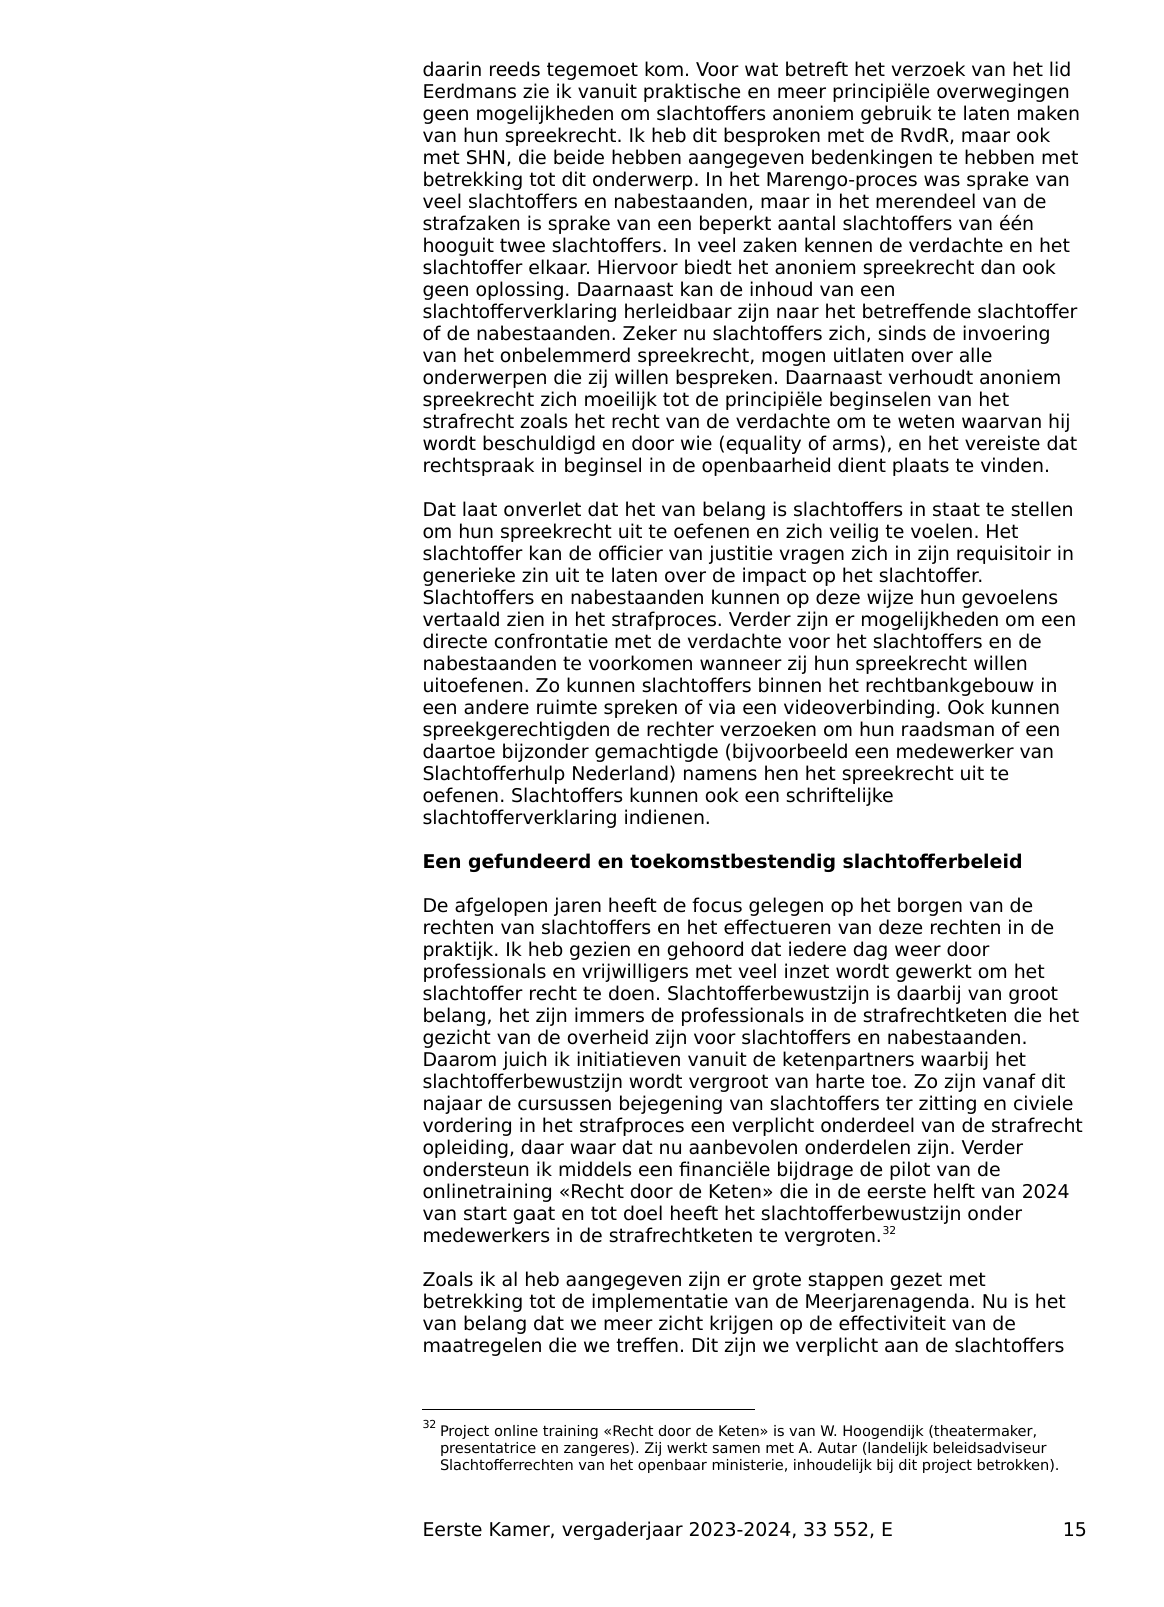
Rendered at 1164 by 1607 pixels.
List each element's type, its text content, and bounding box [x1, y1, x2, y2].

text Zoals ik al heb aangegeven zijn er grote stappen gezet met betrekking tot de implementatie van de Meerjarenagenda. Nu is het van belang dat we meer zicht krijgen op de effectiviteit van de maatregelen die we treffen. Dit zijn we verplicht aan de slachtoffers [422, 1269, 1087, 1357]
subtitle Een gefundeerd en toekomstbestendig slachtofferbeleid [422, 851, 1087, 873]
text daarin reeds tegemoet kom. Voor wat betreft het verzoek van het lid Eerdmans zie ik vanuit praktische en meer principiële overwegingen geen mogelijkheden om slachtoffers anoniem gebruik te laten maken van hun spreekrecht. Ik heb dit besproken met de RvdR, maar ook met SHN, die beide hebben aangegeven bedenkingen te hebben met betrekking tot dit onderwerp. In het Marengo-proces was sprake van veel slachtoffers en nabestaanden, maar in het merendeel van de strafzaken is sprake van een beperkt aantal slachtoffers van één hooguit twee slachtoffers. In veel zaken kennen de verdachte en het slachtoffer elkaar. Hiervoor biedt het anoniem spreekrecht dan ook geen oplossing. Daarnaast kan de inhoud van een slachtofferverklaring herleidbaar zijn naar het betreffende slachtoffer of de nabestaanden. Zeker nu slachtoffers zich, sinds de invoering van het onbelemmerd spreekrecht, mogen uitlaten over alle onderwerpen die zij willen bespreken. Daarnaast verhoudt anoniem spreekrecht zich moeilijk tot de principiële beginselen van het strafrecht zoals het recht van de verdachte om te weten waarvan hij wordt beschuldigd en door wie (equality of arms), en het vereiste dat rechtspraak in beginsel in de openbaarheid dient plaats te vinden. [422, 59, 1087, 477]
text De afgelopen jaren heeft de focus gelegen op het borgen van de rechten van slachtoffers en het effectueren van deze rechten in de praktijk. Ik heb gezien en gehoord dat iedere dag weer door professionals en vrijwilligers met veel inzet wordt gewerkt om het slachtoffer recht te doen. Slachtofferbewustzijn is daarbij van groot belang, het zijn immers de professionals in de strafrechtketen die het gezicht van de overheid zijn voor slachtoffers en nabestaanden. Daarom juich ik initiatieven vanuit de ketenpartners waarbij het slachtofferbewustzijn wordt vergroot van harte toe. Zo zijn vanaf dit najaar de cursussen bejegening van slachtoffers ter zitting en civiele vordering in het strafproces een verplicht onderdeel van de strafrecht opleiding, daar waar dat nu aanbevolen onderdelen zijn. Verder ondersteun ik middels een financiële bijdrage de pilot van de onlinetraining «Recht door de Keten» die in de eerste helft van 2024 van start gaat en tot doel heeft het slachtofferbewustzijn onder medewerkers in de strafrechtketen te vergroten. [422, 895, 1087, 1247]
text Project online training «Recht door de Keten» is van W. Hoogendijk (theatermaker, presentatrice en zangeres). Zij werkt samen met A. Autar (landelijk beleidsadviseur Slachtofferrechten van het openbaar ministerie, inhoudelijk bij dit project betrokken). [422, 1418, 1087, 1474]
text Dat laat onverlet dat het van belang is slachtoffers in staat te stellen om hun spreekrecht uit te oefenen en zich veilig te voelen. Het slachtoffer kan de officier van justitie vragen zich in zijn requisitoir in generieke zin uit te laten over de impact op het slachtoffer. Slachtoffers en nabestaanden kunnen op deze wijze hun gevoelens vertaald zien in het strafproces. Verder zijn er mogelijkheden om een directe confrontatie met de verdachte voor het slachtoffers en de nabestaanden te voorkomen wanneer zij hun spreekrecht willen uitoefenen. Zo kunnen slachtoffers binnen het rechtbankgebouw in een andere ruimte spreken of via een videoverbinding. Ook kunnen spreekgerechtigden de rechter verzoeken om hun raadsman of een daartoe bijzonder gemachtigde (bijvoorbeeld een medewerker van Slachtofferhulp Nederland) namens hen het spreekrecht uit te oefenen. Slachtoffers kunnen ook een schriftelijke slachtofferverklaring indienen. [422, 499, 1087, 828]
